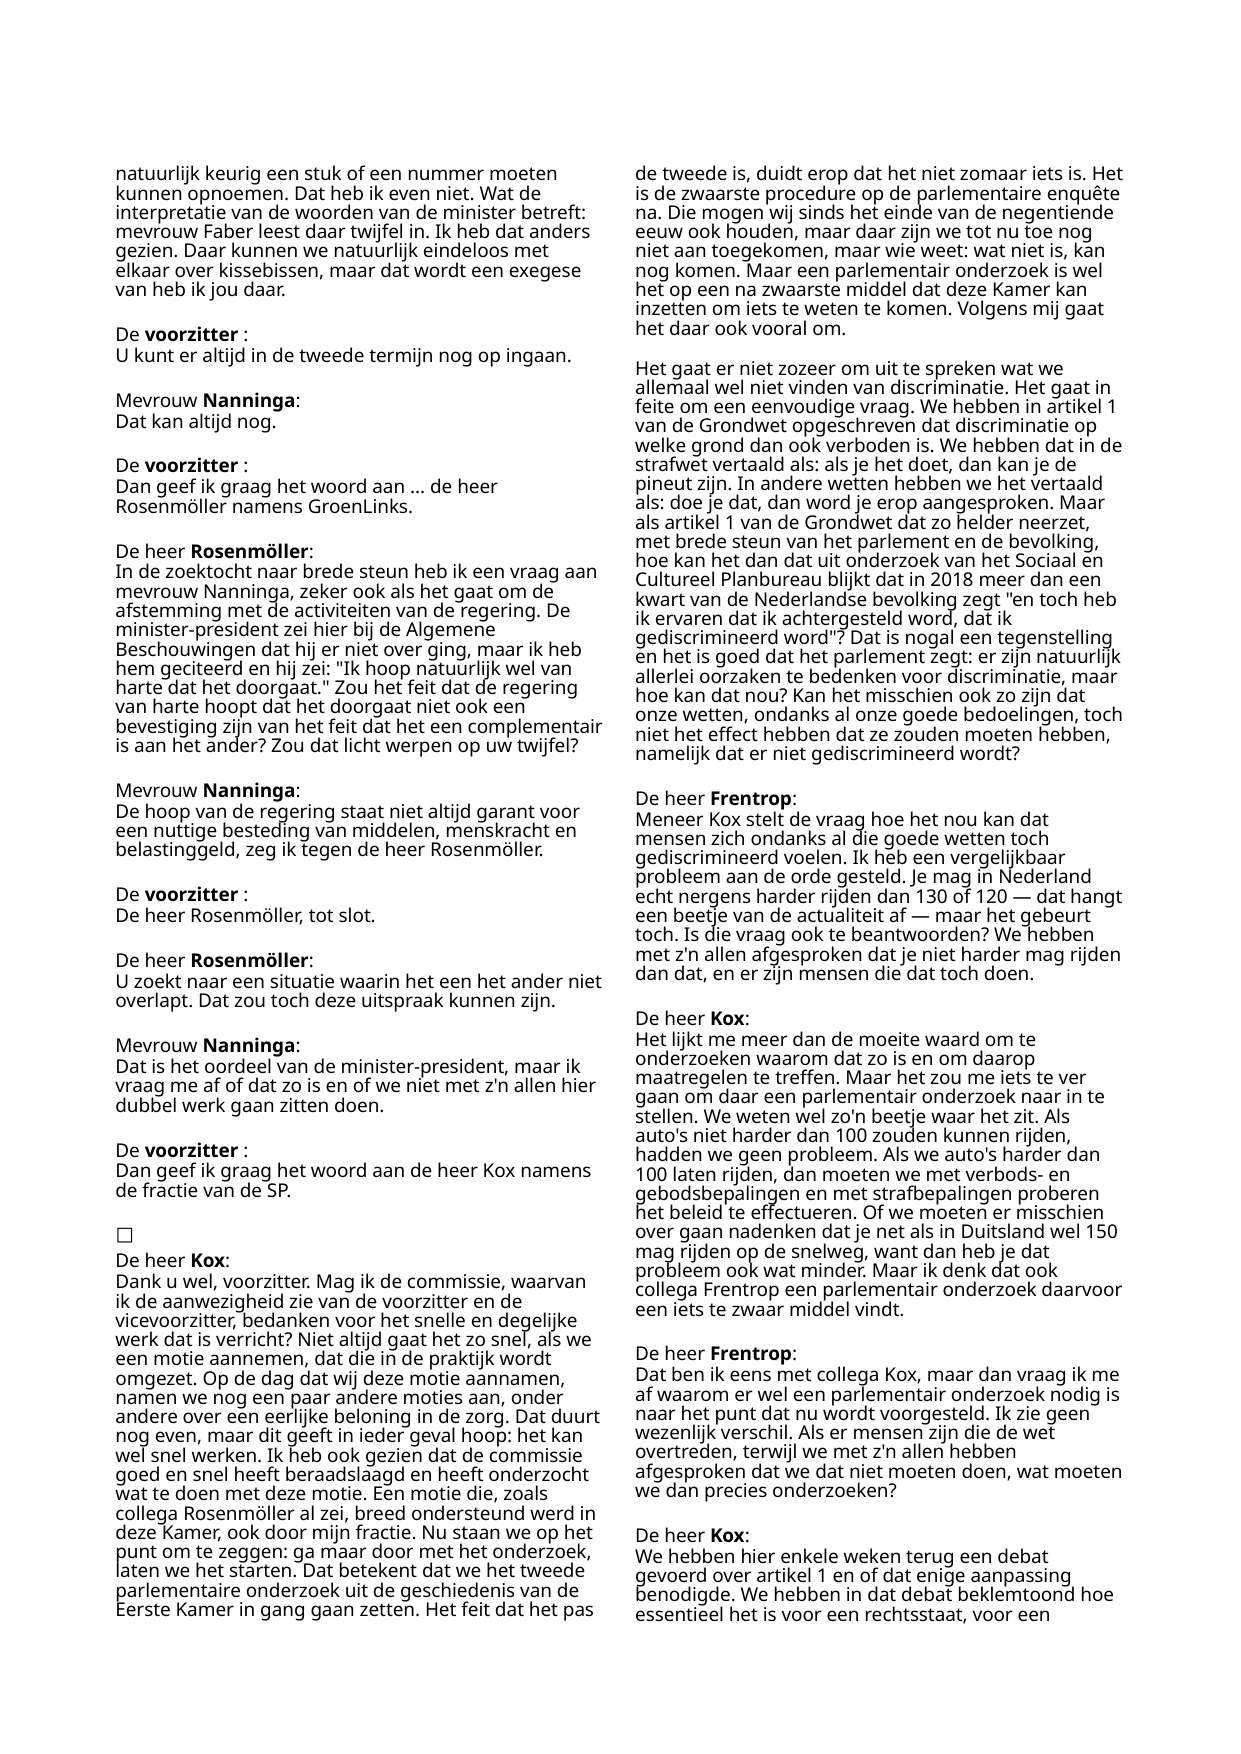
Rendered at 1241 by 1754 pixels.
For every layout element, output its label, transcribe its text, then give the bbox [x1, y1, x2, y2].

text In de zoektocht naar brede steun heb ik een vraag aan mevrouw Nanninga, zeker ook als het gaat om de afstemming met de activiteiten van de regering. De minister-president zei hier bij de Algemene Beschouwingen dat hij er niet over ging, maar ik heb hem geciteerd en hij zei: "Ik hoop natuurlijk wel van harte dat het doorgaat." Zou het feit dat de regering van harte hoopt dat het doorgaat niet ook een bevestiging zijn van het feit dat het een complementair is aan het ander? Zou dat licht werpen op uw twijfel? [115, 563, 605, 756]
text de tweede is, duidt erop dat het niet zomaar iets is. Het is de zwaarste procedure op de parlementaire enquête na. Die mogen wij sinds het einde van de negentiende eeuw ook houden, maar daar zijn we tot nu toe nog niet aan toegekomen, maar wie weet: wat niet is, kan nog komen. Maar een parlementair onderzoek is wel het op een na zwaarste middel dat deze Kamer kan inzetten om iets te weten te komen. Volgens mij gaat het daar ook vooral om. [635, 165, 1125, 339]
text De heer Kox: [115, 1248, 605, 1273]
text Dan geef ik graag het woord aan ... de heer Rosenmöller namens GroenLinks. [115, 478, 605, 517]
text De heer Frentrop: [635, 1341, 1125, 1366]
text De voorzitter : [115, 453, 605, 478]
text Mevrouw Nanninga: [115, 387, 605, 413]
text De heer Rosenmöller: [115, 538, 605, 563]
text De heer Kox: [635, 1522, 1125, 1548]
text natuurlijk keurig een stuk of een nummer moeten kunnen opnoemen. Dat heb ik even niet. Wat de interpretatie van de woorden van de minister betreft: mevrouw Faber leest daar twijfel in. Ik heb dat anders gezien. Daar kunnen we natuurlijk eindeloos met elkaar over kissebissen, maar dat wordt een exegese van heb ik jou daar. [115, 165, 605, 300]
text Dat ben ik eens met collega Kox, maar dan vraag ik me af waarom er wel een parlementair onderzoek nodig is naar het punt dat nu wordt voorgesteld. Ik zie geen wezenlijk verschil. Als er mensen zijn die de wet overtreden, terwijl we met z'n allen hebben afgesproken dat we dat niet moeten doen, wat moeten we dan precies onderzoeken? [635, 1366, 1125, 1501]
text Dat kan altijd nog. [115, 413, 605, 432]
text Het lijkt me meer dan de moeite waard om te onderzoeken waarom dat zo is en om daarop maatregelen te treffen. Maar het zou me iets te ver gaan om daar een parlementair onderzoek naar in te stellen. We weten wel zo'n beetje waar het zit. Als auto's niet harder dan 100 zouden kunnen rijden, hadden we geen probleem. Als we auto's harder dan 100 laten rijden, dan moeten we met verbods- en gebodsbepalingen en met strafbepalingen proberen het beleid te effectueren. Of we moeten er misschien over gaan nadenken dat je net als in Duitsland wel 150 mag rijden op de snelweg, want dan heb je dat probleem ook wat minder. Maar ik denk dat ook collega Frentrop een parlementair onderzoek daarvoor een iets te zwaar middel vindt. [635, 1031, 1125, 1320]
text De heer Rosenmöller, tot slot. [115, 907, 605, 926]
text Mevrouw Nanninga: [115, 777, 605, 803]
text De heer Kox: [635, 1005, 1125, 1031]
text Dat is het oordeel van de minister-president, maar ik vraag me af of dat zo is en of we niet met z'n allen hier dubbel werk gaan zitten doen. [115, 1058, 605, 1116]
text Meneer Kox stelt de vraag hoe het nou kan dat mensen zich ondanks al die goede wetten toch gediscrimineerd voelen. Ik heb een vergelijkbaar probleem aan de orde gesteld. Je mag in Nederland echt nergens harder rijden dan 130 of 120 — dat hangt een beetje van de actualiteit af — maar het gebeurt toch. Is die vraag ook te beantwoorden? We hebben met z'n allen afgesproken dat je niet harder mag rijden dan dat, en er zijn mensen die dat toch doen. [635, 811, 1125, 984]
text De voorzitter : [115, 1137, 605, 1162]
text Dank u wel, voorzitter. Mag ik de commissie, waarvan ik de aanwezigheid zie van de voorzitter en de vicevoorzitter, bedanken voor het snelle en degelijke werk dat is verricht? Niet altijd gaat het zo snel, als we een motie aannemen, dat die in de praktijk wordt omgezet. Op de dag dat wij deze motie aannamen, namen we nog een paar andere moties aan, onder andere over een eerlijke beloning in de zorg. Dat duurt nog even, maar dit geeft in ieder geval hoop: het kan wel snel werken. Ik heb ook gezien dat de commissie goed en snel heeft beraadslaagd en heeft onderzocht wat te doen met deze motie. Een motie die, zoals collega Rosenmöller al zei, breed ondersteund werd in deze Kamer, ook door mijn fractie. Nu staan we op het punt om te zeggen: ga maar door met het onderzoek, laten we het starten. Dat betekent dat we het tweede parlementaire onderzoek uit de geschiedenis van de Eerste Kamer in gang gaan zetten. Het feit dat het pas [115, 1273, 605, 1620]
text ⬜ [115, 1222, 605, 1248]
text We hebben hier enkele weken terug een debat gevoerd over artikel 1 en of dat enige aanpassing benodigde. We hebben in dat debat beklemtoond hoe essentieel het is voor een rechtsstaat, voor een [635, 1548, 1125, 1625]
text U zoekt naar een situatie waarin het een het ander niet overlapt. Dat zou toch deze uitspraak kunnen zijn. [115, 973, 605, 1012]
text De voorzitter : [115, 321, 605, 347]
text Dan geef ik graag het woord aan de heer Kox namens de fractie van de SP. [115, 1162, 605, 1201]
text Het gaat er niet zozeer om uit te spreken wat we allemaal wel niet vinden van discriminatie. Het gaat in feite om een eenvoudige vraag. We hebben in artikel 1 van de Grondwet opgeschreven dat discriminatie op welke grond dan ook verboden is. We hebben dat in de strafwet vertaald als: als je het doet, dan kan je de pineut zijn. In andere wetten hebben we het vertaald als: doe je dat, dan word je erop aangesproken. Maar als artikel 1 van de Grondwet dat zo helder neerzet, met brede steun van het parlement en de bevolking, hoe kan het dan dat uit onderzoek van het Sociaal en Cultureel Planbureau blijkt dat in 2018 meer dan een kwart van de Nederlandse bevolking zegt "en toch heb ik ervaren dat ik achtergesteld word, dat ik gediscrimineerd word"? Dat is nogal een tegenstelling en het is goed dat het parlement zegt: er zijn natuurlijk allerlei oorzaken te bedenken voor discriminatie, maar hoe kan dat nou? Kan het misschien ook zo zijn dat onze wetten, ondanks al onze goede bedoelingen, toch niet het effect hebben dat ze zouden moeten hebben, namelijk dat er niet gediscrimineerd wordt? [635, 359, 1125, 764]
text De voorzitter : [115, 881, 605, 907]
text Mevrouw Nanninga: [115, 1032, 605, 1058]
text De hoop van de regering staat niet altijd garant voor een nuttige besteding van middelen, menskracht en belastinggeld, zeg ik tegen de heer Rosenmöller. [115, 803, 605, 861]
text U kunt er altijd in de tweede termijn nog op ingaan. [115, 347, 605, 366]
text De heer Rosenmöller: [115, 947, 605, 973]
text De heer Frentrop: [635, 785, 1125, 811]
